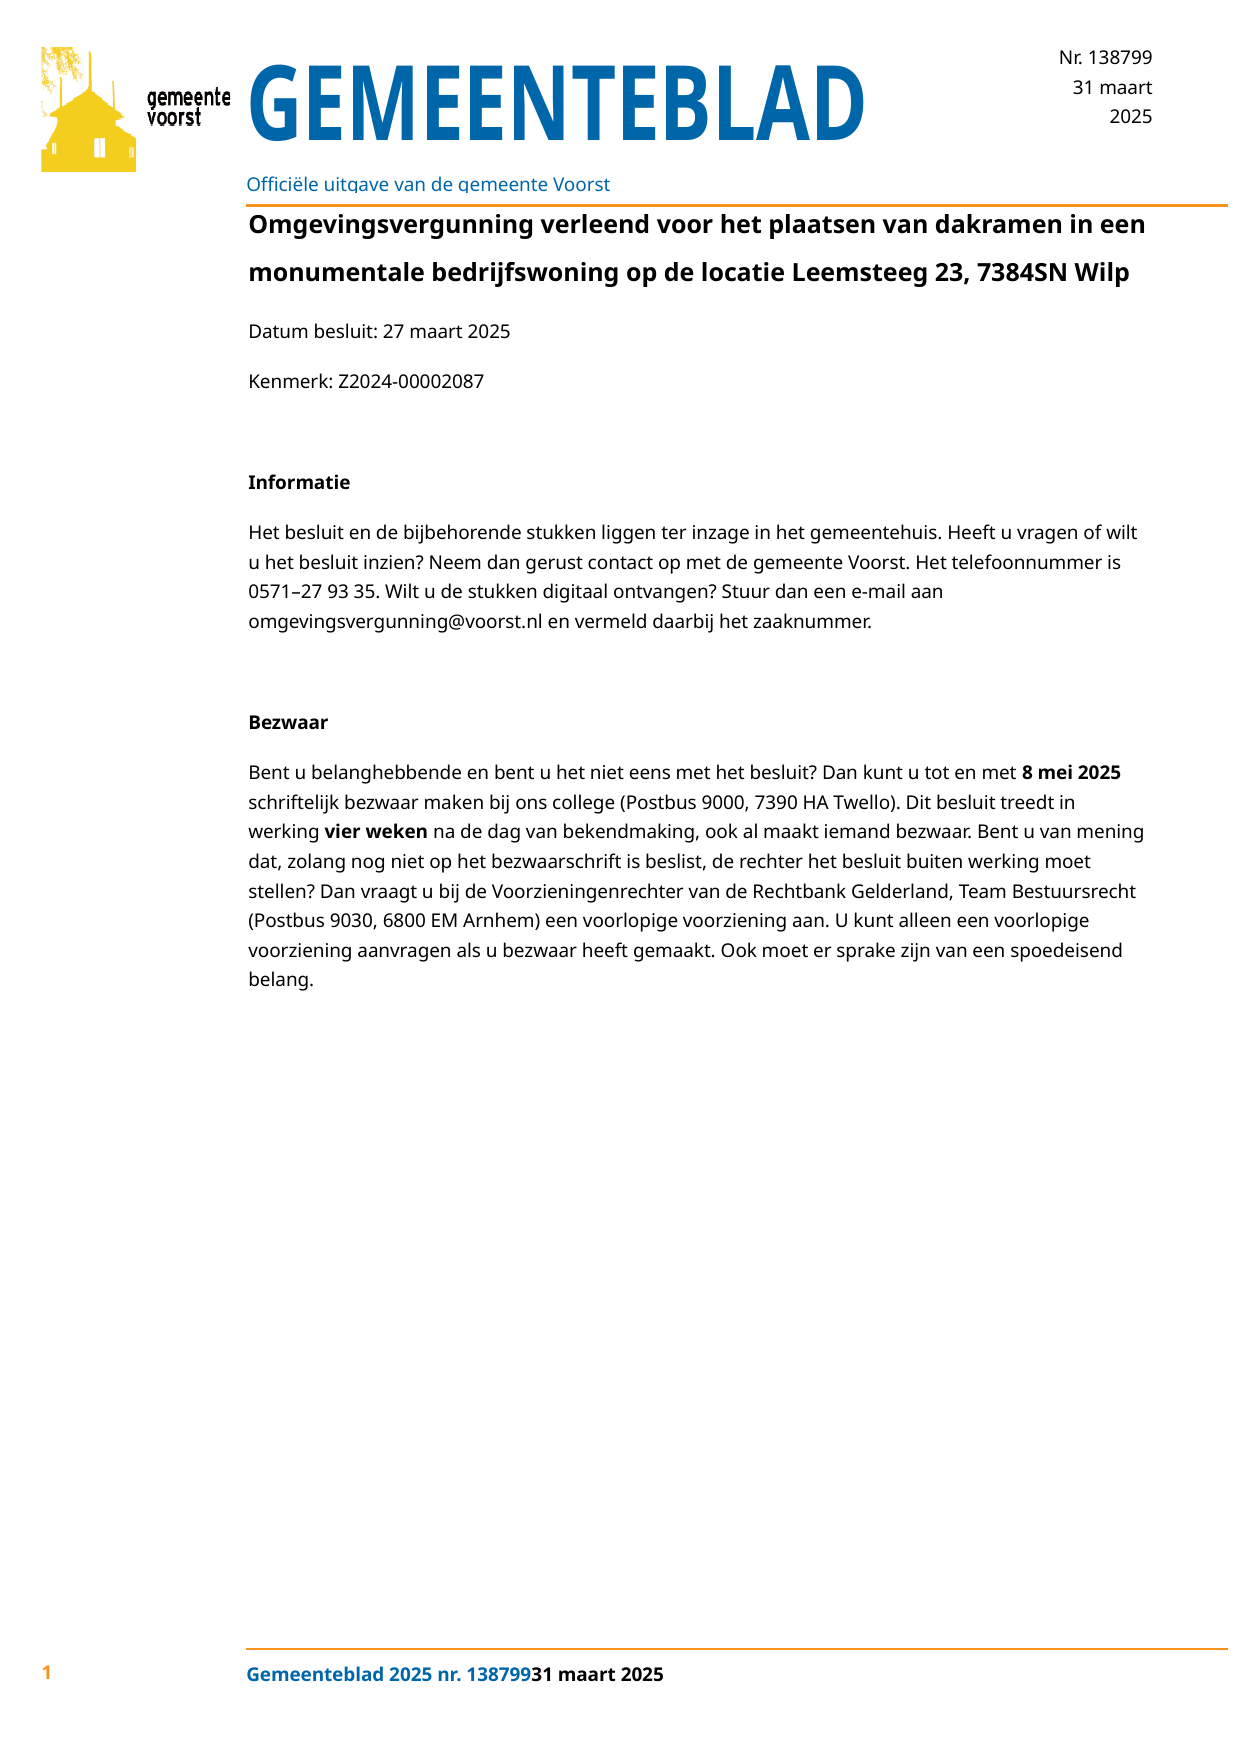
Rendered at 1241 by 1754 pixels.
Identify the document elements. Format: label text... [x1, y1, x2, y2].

text Omgevingsvergunning verleend voor het plaatsen van dakramen in een monumentale bedrijfswoning op de locatie Leemsteeg 23, 7384SN Wilp [248, 207, 1152, 288]
text Datum besluit: 27 maart 2025 [248, 318, 1152, 344]
picture [41, 47, 231, 172]
text Kenmerk: Z2024-00002087 [248, 368, 1152, 394]
text Bezwaar [248, 709, 1152, 735]
text Informatie [248, 469, 1152, 495]
text Het besluit en de bijbehorende stukken liggen ter inzage in het gemeentehuis. Heeft u vragen of wilt u het besluit inzien? Neem dan gerust contact op met de gemeente Voorst. Het telefoonnummer is 0571–27 93 35. Wilt u de stukken digitaal ontvangen? Stuur dan een e-mail aan omgevingsvergunning@voorst.nl en vermeld daarbij het zaaknummer. [248, 519, 1152, 634]
text Bent u belanghebbende en bent u het niet eens met het besluit? Dan kunt u tot en met 8 mei 2025 schriftelijk bezwaar maken bij ons college (Postbus 9000, 7390 HA Twello). Dit besluit treedt in werking vier weken na de dag van bekendmaking, ook al maakt iemand bezwaar. Bent u van mening dat, zolang nog niet op het bezwaarschrift is beslist, de rechter het besluit buiten werking moet stellen? Dan vraagt u bij de Voorzieningenrechter van de Rechtbank Gelderland, Team Bestuursrecht (Postbus 9030, 6800 EM Arnhem) een voorlopige voorziening aan. U kunt alleen een voorlopige voorziening aanvragen als u bezwaar heeft gemaakt. Ook moet er sprake zijn van een spoedeisend belang. [248, 759, 1152, 992]
